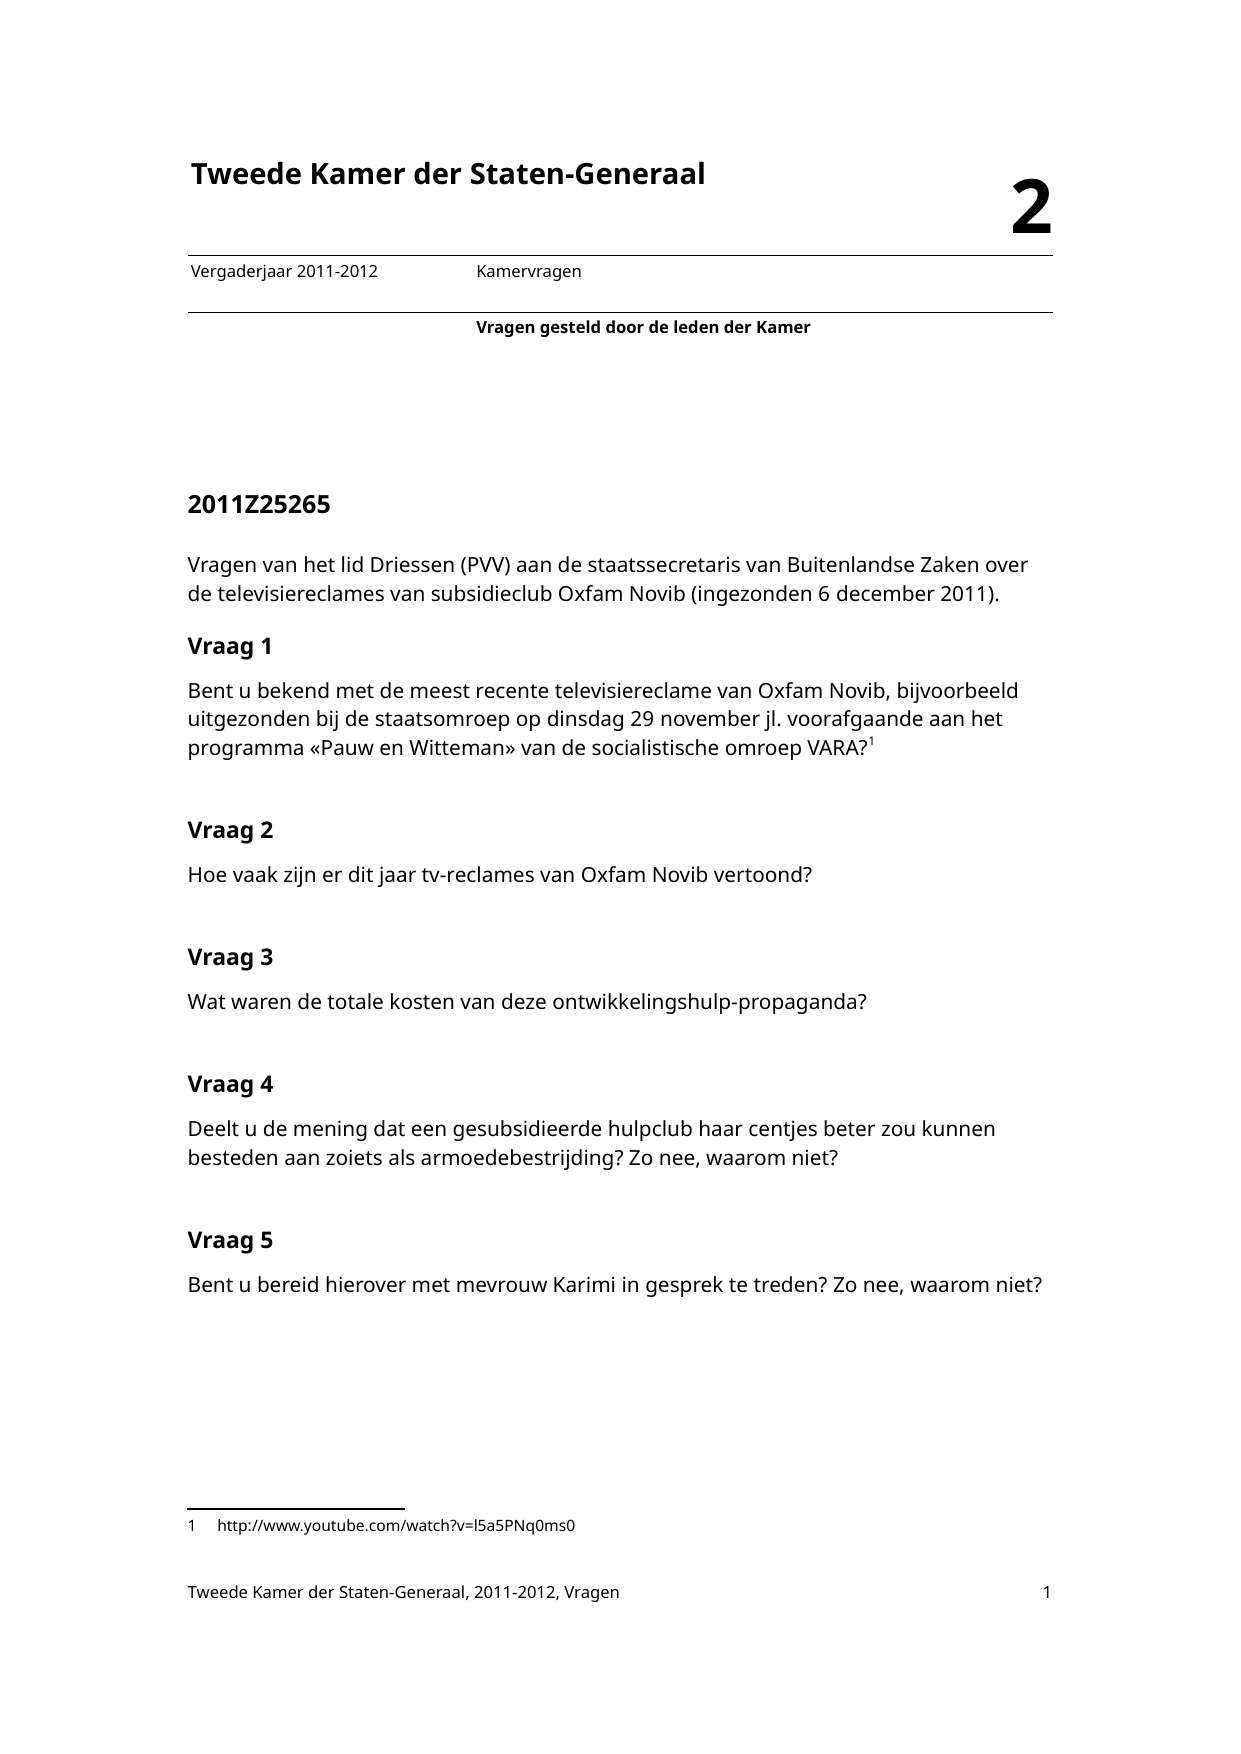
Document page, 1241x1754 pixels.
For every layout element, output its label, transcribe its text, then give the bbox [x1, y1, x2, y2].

table_header 2 [880, 150, 1053, 255]
text Bent u bereid hierover met mevrouw Karimi in gesprek te treden? Zo nee, waarom niet? [187, 1270, 1053, 1298]
table_cell Vragen gesteld door de leden der Kamer [473, 313, 1053, 339]
text Bent u bekend met de meest recente televisiereclame van Oxfam Novib, bijvoorbeeld uitgezonden bij de staatsomroep op dinsdag 29 november jl. voorafgaande aan het programma «Pauw en Witteman» van de socialistische omroep VARA? [187, 676, 1053, 761]
subtitle Vraag 1 [187, 630, 1053, 661]
subtitle Vraag 5 [187, 1224, 1053, 1255]
text 2011Z25265 [187, 487, 1053, 521]
table_cell Kamervragen [473, 256, 1053, 312]
text Deelt u de mening dat een gesubsidieerde hulpclub haar centjes beter zou kunnen besteden aan zoiets als armoedebestrijding? Zo nee, waarom niet? [187, 1114, 1053, 1171]
text Hoe vaak zijn er dit jaar tv-reclames van Oxfam Novib vertoond? [187, 860, 1053, 888]
text Wat waren de totale kosten van deze ontwikkelingshulp-propaganda? [187, 987, 1053, 1016]
table_cell Vergaderjaar 2011-2012 [188, 256, 473, 312]
subtitle Vraag 2 [187, 814, 1053, 845]
text Vragen van het lid Driessen (PVV) aan de staatssecretaris van Buitenlandse Zaken over de televisiereclames van subsidieclub Oxfam Novib (ingezonden 6 december 2011). [187, 550, 1053, 607]
table_cell [188, 313, 473, 339]
table_header Tweede Kamer der Staten-Generaal [188, 150, 879, 255]
subtitle Vraag 3 [187, 941, 1053, 972]
subtitle Vraag 4 [187, 1068, 1053, 1099]
text http://www.youtube.com/watch?v=l5a5PNq0ms0 [187, 1508, 1053, 1536]
